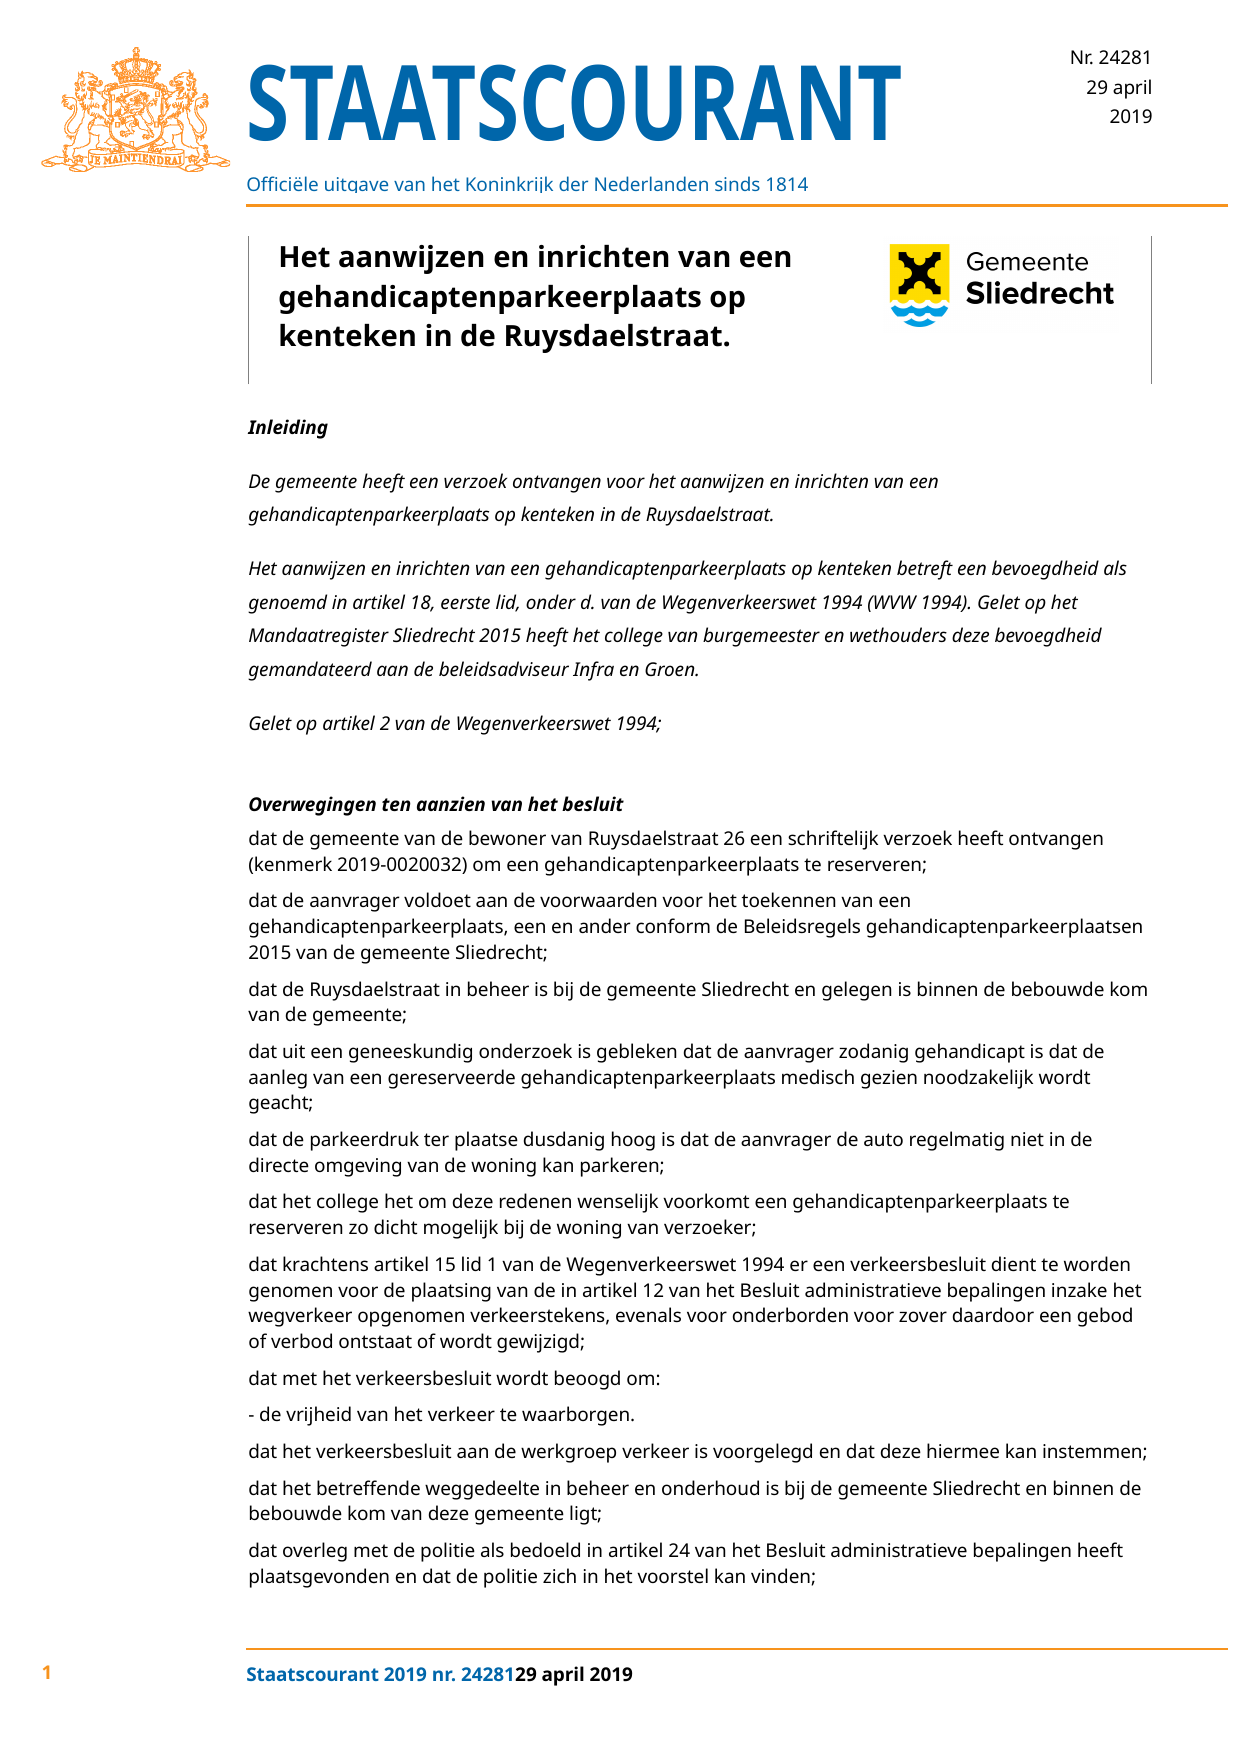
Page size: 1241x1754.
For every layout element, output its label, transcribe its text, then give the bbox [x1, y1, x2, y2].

table_header [850, 333, 1151, 384]
text dat uit een geneeskundig onderzoek is gebleken dat de aanvrager zodanig gehandicapt is dat de aanleg van een gereserveerde gehandicaptenparkeerplaats medisch gezien noodzakelijk wordt geacht; [248, 1038, 1152, 1115]
text De gemeente heeft een verzoek ontvangen voor het aanwijzen en inrichten van een gehandicaptenparkeerplaats op kenteken in de Ruysdaelstraat. [248, 468, 1152, 527]
text dat overleg met de politie als bedoeld in artikel 24 van het Besluit administratieve bepalingen heeft plaatsgevonden en dat de politie zich in het voorstel kan vinden; [248, 1537, 1152, 1589]
text dat de gemeente van de bewoner van Ruysdaelstraat 26 een schriftelijk verzoek heeft ontvangen (kenmerk 2019-0020032) om een gehandicaptenparkeerplaats te reserveren; [248, 825, 1152, 877]
table_header [1119, 236, 1151, 332]
text dat het college het om deze redenen wenselijk voorkomt een gehandicaptenparkeerplaats te reserveren zo dicht mogelijk bij de woning van verzoeker; [248, 1189, 1152, 1240]
text Gelet op artikel 2 van de Wegenverkeerswet 1994; [248, 710, 1152, 736]
text - de vrijheid van het verkeer te waarborgen. [248, 1402, 1152, 1427]
table_header Het aanwijzen en inrichten van een gehandicaptenparkeerplaats op kenteken in de Ruysdaelstraat. [249, 236, 850, 384]
picture [41, 47, 231, 172]
text dat de aanvrager voldoet aan de voorwaarden voor het toekennen van een gehandicaptenparkeerplaats, een en ander conform de Beleidsregels gehandicaptenparkeerplaatsen 2015 van de gemeente Sliedrecht; [248, 888, 1152, 965]
picture [882, 236, 1119, 333]
text dat het verkeersbesluit aan de werkgroep verkeer is voorgelegd en dat deze hiermee kan instemmen; [248, 1438, 1152, 1464]
text dat met het verkeersbesluit wordt beoogd om: [248, 1365, 1152, 1391]
text dat het betreffende weggedeelte in beheer en onderhoud is bij de gemeente Sliedrecht en binnen de bebouwde kom van deze gemeente ligt; [248, 1475, 1152, 1526]
table_header [850, 236, 882, 332]
text Inleiding [248, 414, 1152, 440]
text Het aanwijzen en inrichten van een gehandicaptenparkeerplaats op kenteken betreft een bevoegdheid als genoemd in artikel 18, eerste lid, onder d. van de Wegenverkeerswet 1994 (WVW 1994). Gelet op het Mandaatregister Sliedrecht 2015 heeft het college van burgemeester en wethouders deze bevoegdheid gemandateerd aan de beleidsadviseur Infra en Groen. [248, 556, 1152, 682]
text Overwegingen ten aanzien van het besluit [248, 791, 1152, 817]
text dat de parkeerdruk ter plaatse dusdanig hoog is dat de aanvrager de auto regelmatig niet in de directe omgeving van de woning kan parkeren; [248, 1126, 1152, 1178]
text dat krachtens artikel 15 lid 1 van de Wegenverkeerswet 1994 er een verkeersbesluit dient te worden genomen voor de plaatsing van de in artikel 12 van het Besluit administratieve bepalingen inzake het wegverkeer opgenomen verkeerstekens, evenals voor onderborden voor zover daardoor een gebod of verbod ontstaat of wordt gewijzigd; [248, 1251, 1152, 1354]
text dat de Ruysdaelstraat in beheer is bij de gemeente Sliedrecht en gelegen is binnen de bebouwde kom van de gemeente; [248, 976, 1152, 1027]
